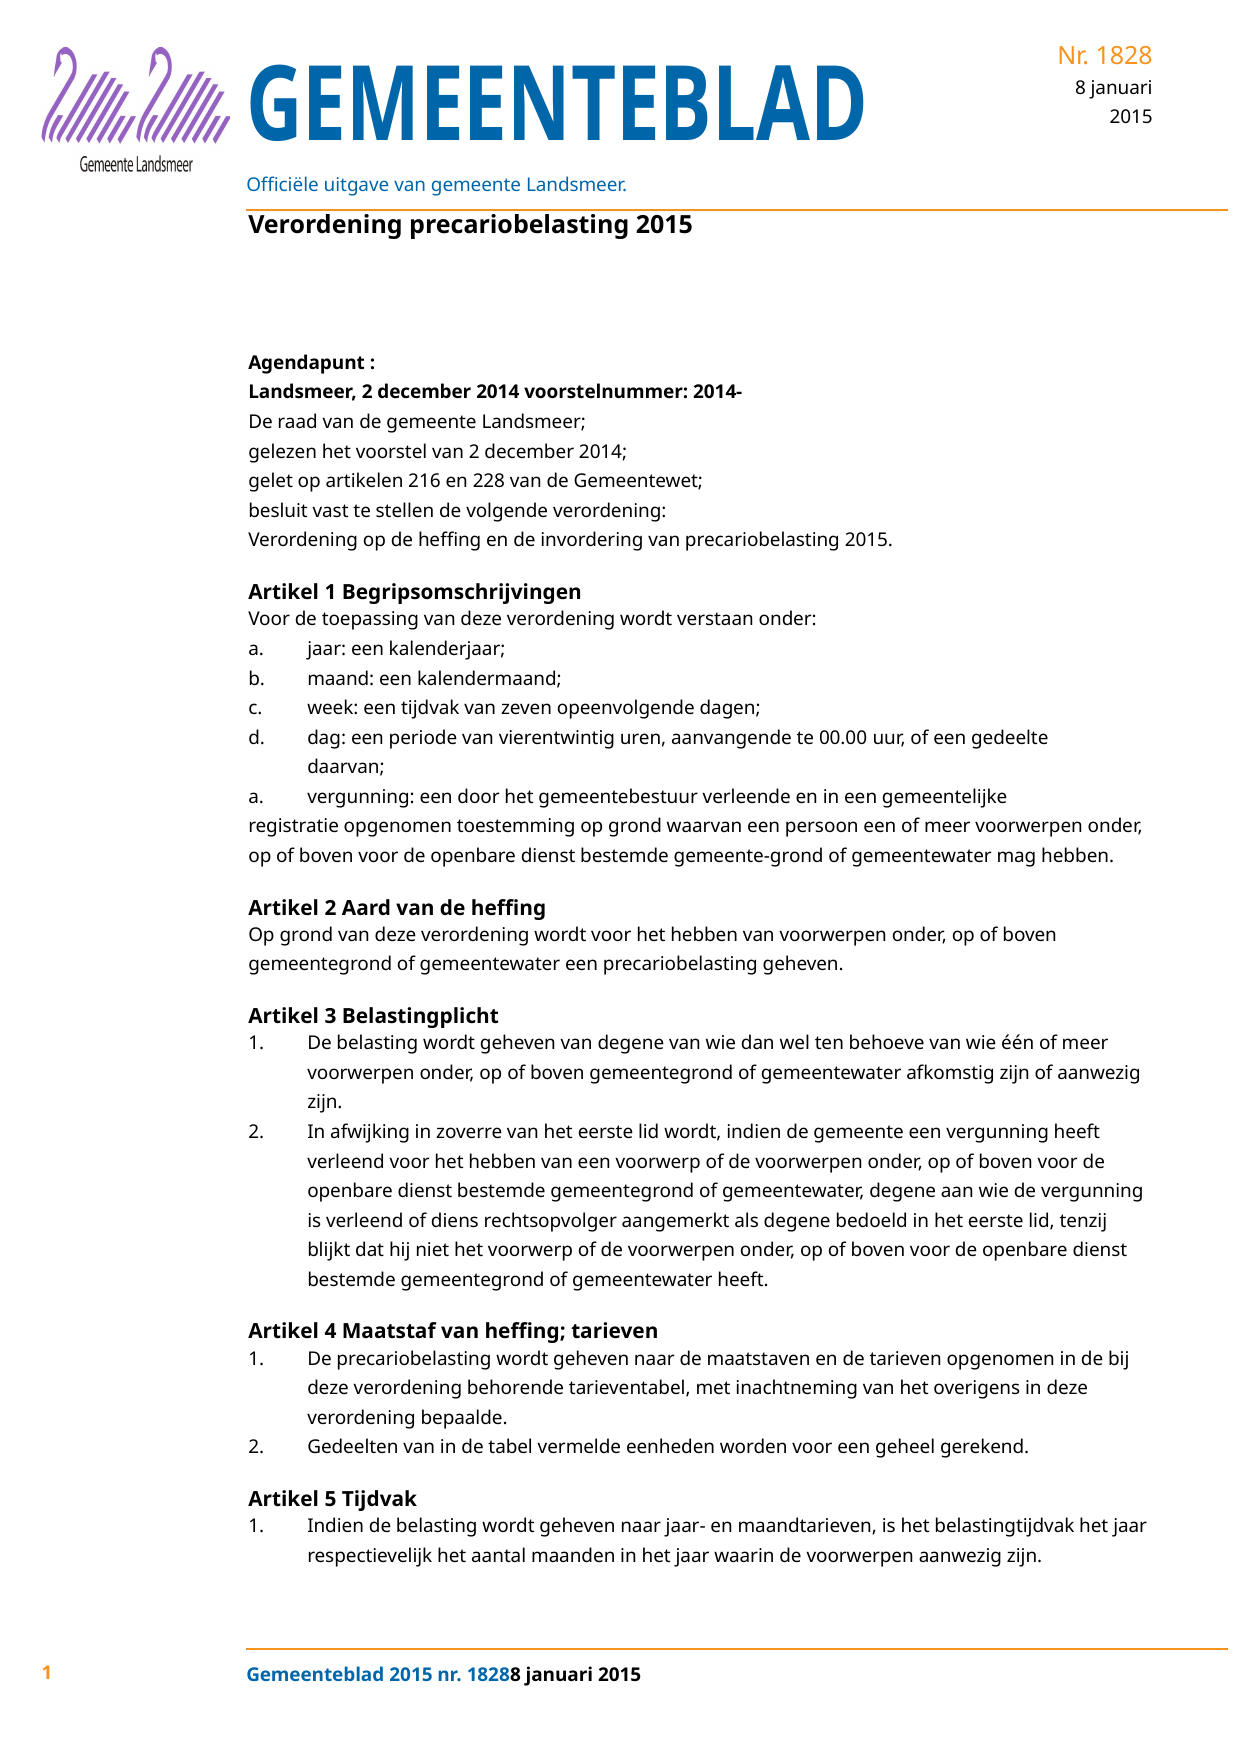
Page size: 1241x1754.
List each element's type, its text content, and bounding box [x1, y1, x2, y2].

picture [41, 47, 231, 172]
text De raad van de gemeente Landsmeer; [248, 408, 1152, 434]
text Artikel 1 Begripsomschrijvingen [248, 577, 1152, 606]
text gelet op artikelen 216 en 228 van de Gemeentewet; [248, 467, 1152, 493]
text gelezen het voorstel van 2 december 2014; [248, 438, 1152, 464]
list Gedeelten van in de tabel vermelde eenheden worden voor een geheel gerekend. [248, 1434, 1152, 1459]
text Artikel 5 Tijdvak [248, 1484, 1152, 1513]
list De precariobelasting wordt geheven naar de maatstaven en de tarieven opgenomen in de bij deze verordening behorende tarieventabel, met inachtneming van het overigens in deze verordening bepaalde. [248, 1345, 1152, 1430]
list vergunning: een door het gemeentebestuur verleende en in een gemeentelijke [248, 783, 1152, 809]
list maand: een kalendermaand; [248, 665, 1152, 690]
text Landsmeer, 2 december 2014 voorstelnummer: 2014- [248, 379, 1152, 404]
list dag: een periode van vierentwintig uren, aanvangende te 00.00 uur, of een gedeelte [248, 724, 1152, 749]
text Artikel 4 Maatstaf van heffing; tarieven [248, 1317, 1152, 1345]
list Indien de belasting wordt geheven naar jaar- en maandtarieven, is het belastingtijdvak het jaar respectievelijk het aantal maanden in het jaar waarin de voorwerpen aanwezig zijn. [248, 1513, 1152, 1568]
text Artikel 3 Belastingplicht [248, 1001, 1152, 1029]
list daarvan; [248, 753, 1152, 779]
text registratie opgenomen toestemming op grond waarvan een persoon een of meer voorwerpen onder, op of boven voor de openbare dienst bestemde gemeente-grond of gemeentewater mag hebben. [248, 813, 1152, 868]
text Verordening precariobelasting 2015 [248, 211, 1152, 241]
text Agendapunt : [248, 349, 1152, 375]
text Verordening op de heffing en de invordering van precariobelasting 2015. [248, 527, 1152, 552]
list jaar: een kalenderjaar; [248, 635, 1152, 661]
list De belasting wordt geheven van degene van wie dan wel ten behoeve van wie één of meer voorwerpen onder, op of boven gemeentegrond of gemeentewater afkomstig zijn of aanwezig zijn. [248, 1029, 1152, 1114]
list In afwijking in zoverre van het eerste lid wordt, indien de gemeente een vergunning heeft verleend voor het hebben van een voorwerp of de voorwerpen onder, op of boven voor de openbare dienst bestemde gemeentegrond of gemeentewater, degene aan wie de vergunning is verleend of diens rechtsopvolger aangemerkt als degene bedoeld in het eerste lid, tenzij blijkt dat hij niet het voorwerp of de voorwerpen onder, op of boven voor de openbare dienst bestemde gemeentegrond of gemeentewater heeft. [248, 1118, 1152, 1292]
text Voor de toepassing van deze verordening wordt verstaan onder: [248, 606, 1152, 631]
text Artikel 2 Aard van de heffing [248, 893, 1152, 921]
list week: een tijdvak van zeven opeenvolgende dagen; [248, 694, 1152, 720]
text Op grond van deze verordening wordt voor het hebben van voorwerpen onder, op of boven gemeentegrond of gemeentewater een precariobelasting geheven. [248, 921, 1152, 976]
text besluit vast te stellen de volgende verordening: [248, 497, 1152, 523]
